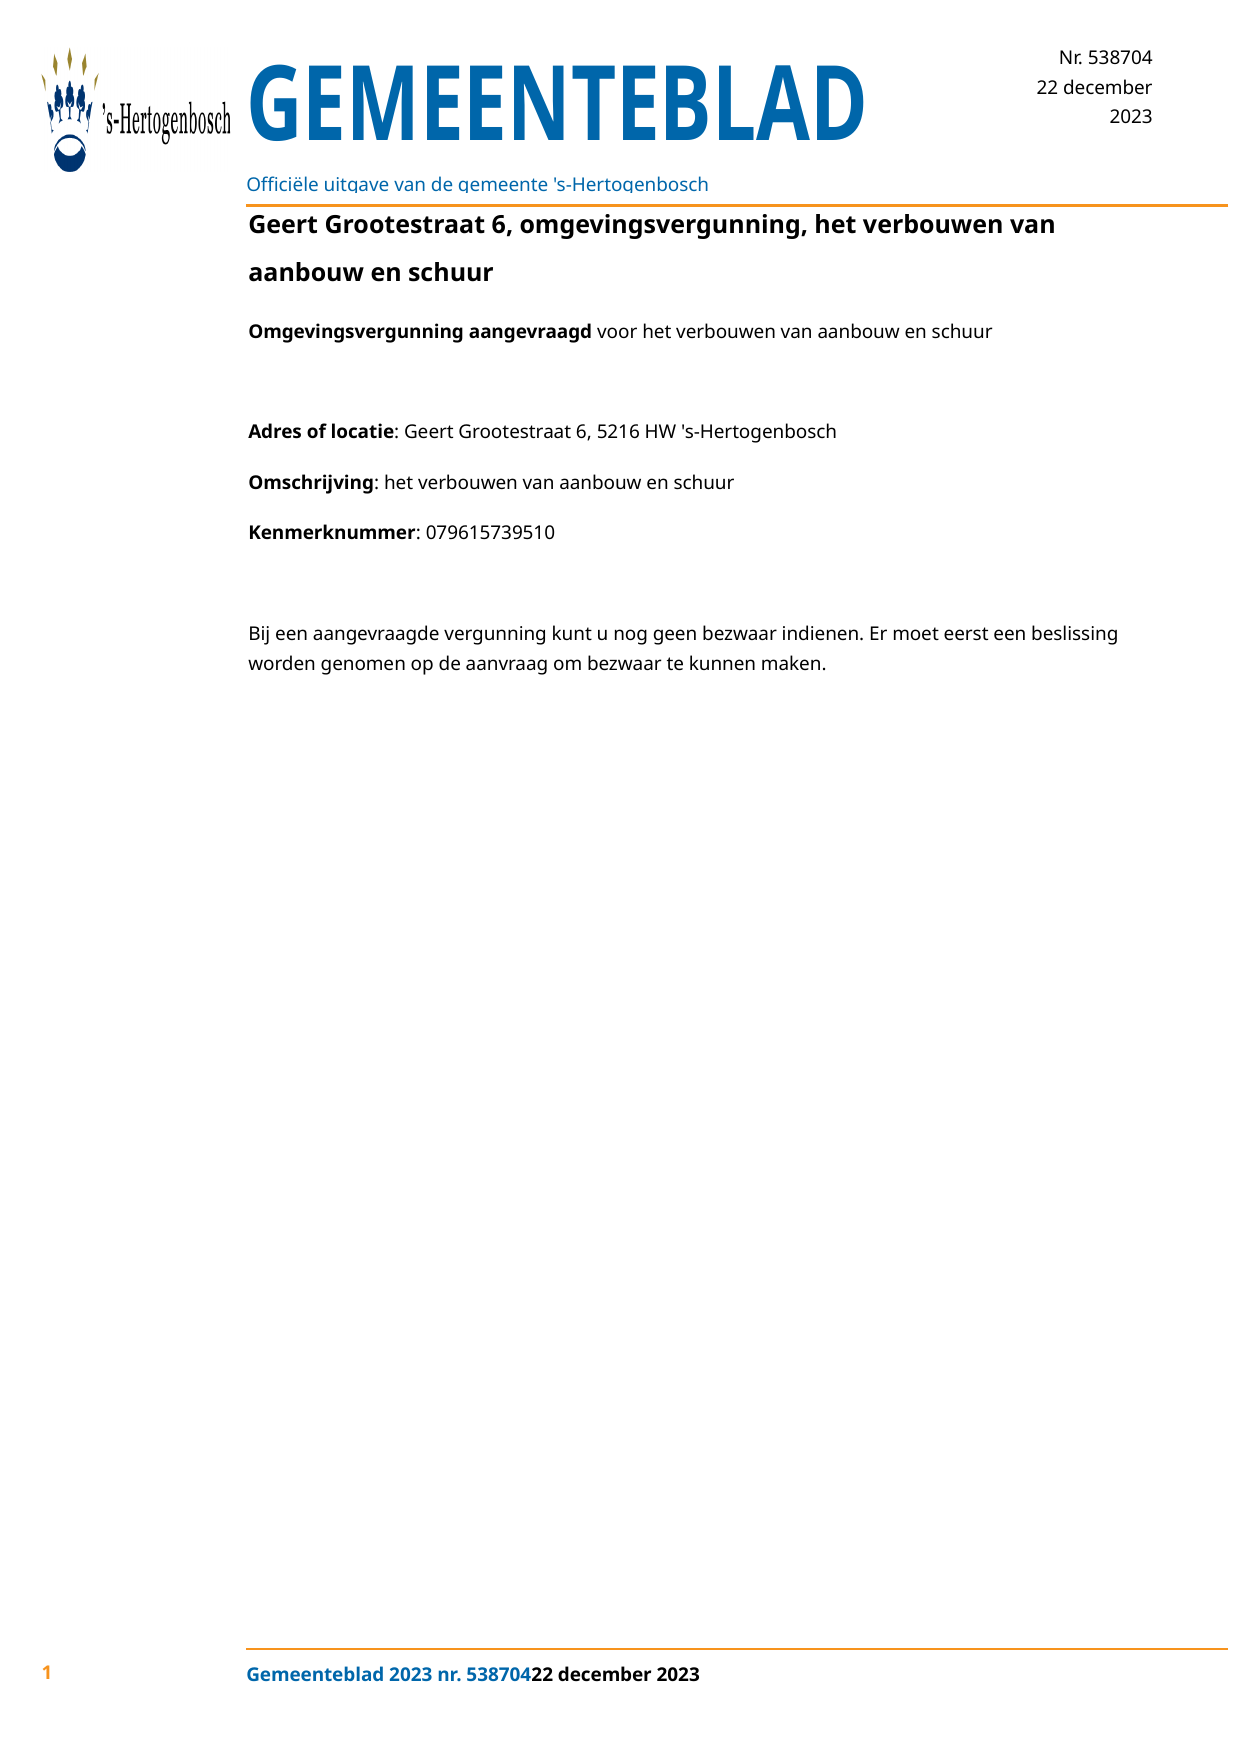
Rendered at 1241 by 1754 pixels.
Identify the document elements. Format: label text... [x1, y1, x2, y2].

text Adres of locatie: Geert Grootestraat 6, 5216 HW 's-Hertogenbosch [248, 419, 1152, 444]
text Geert Grootestraat 6, omgevingsvergunning, het verbouwen van aanbouw en schuur [248, 207, 1152, 288]
text Omgevingsvergunning aangevraagd voor het verbouwen van aanbouw en schuur [248, 318, 1152, 344]
text Bij een aangevraagde vergunning kunt u nog geen bezwaar indienen. Er moet eerst een beslissing worden genomen op de aanvraag om bezwaar te kunnen maken. [248, 620, 1152, 676]
picture [41, 47, 231, 172]
text Kenmerknummer: 079615739510 [248, 519, 1152, 545]
text Omschrijving: het verbouwen van aanbouw en schuur [248, 469, 1152, 495]
